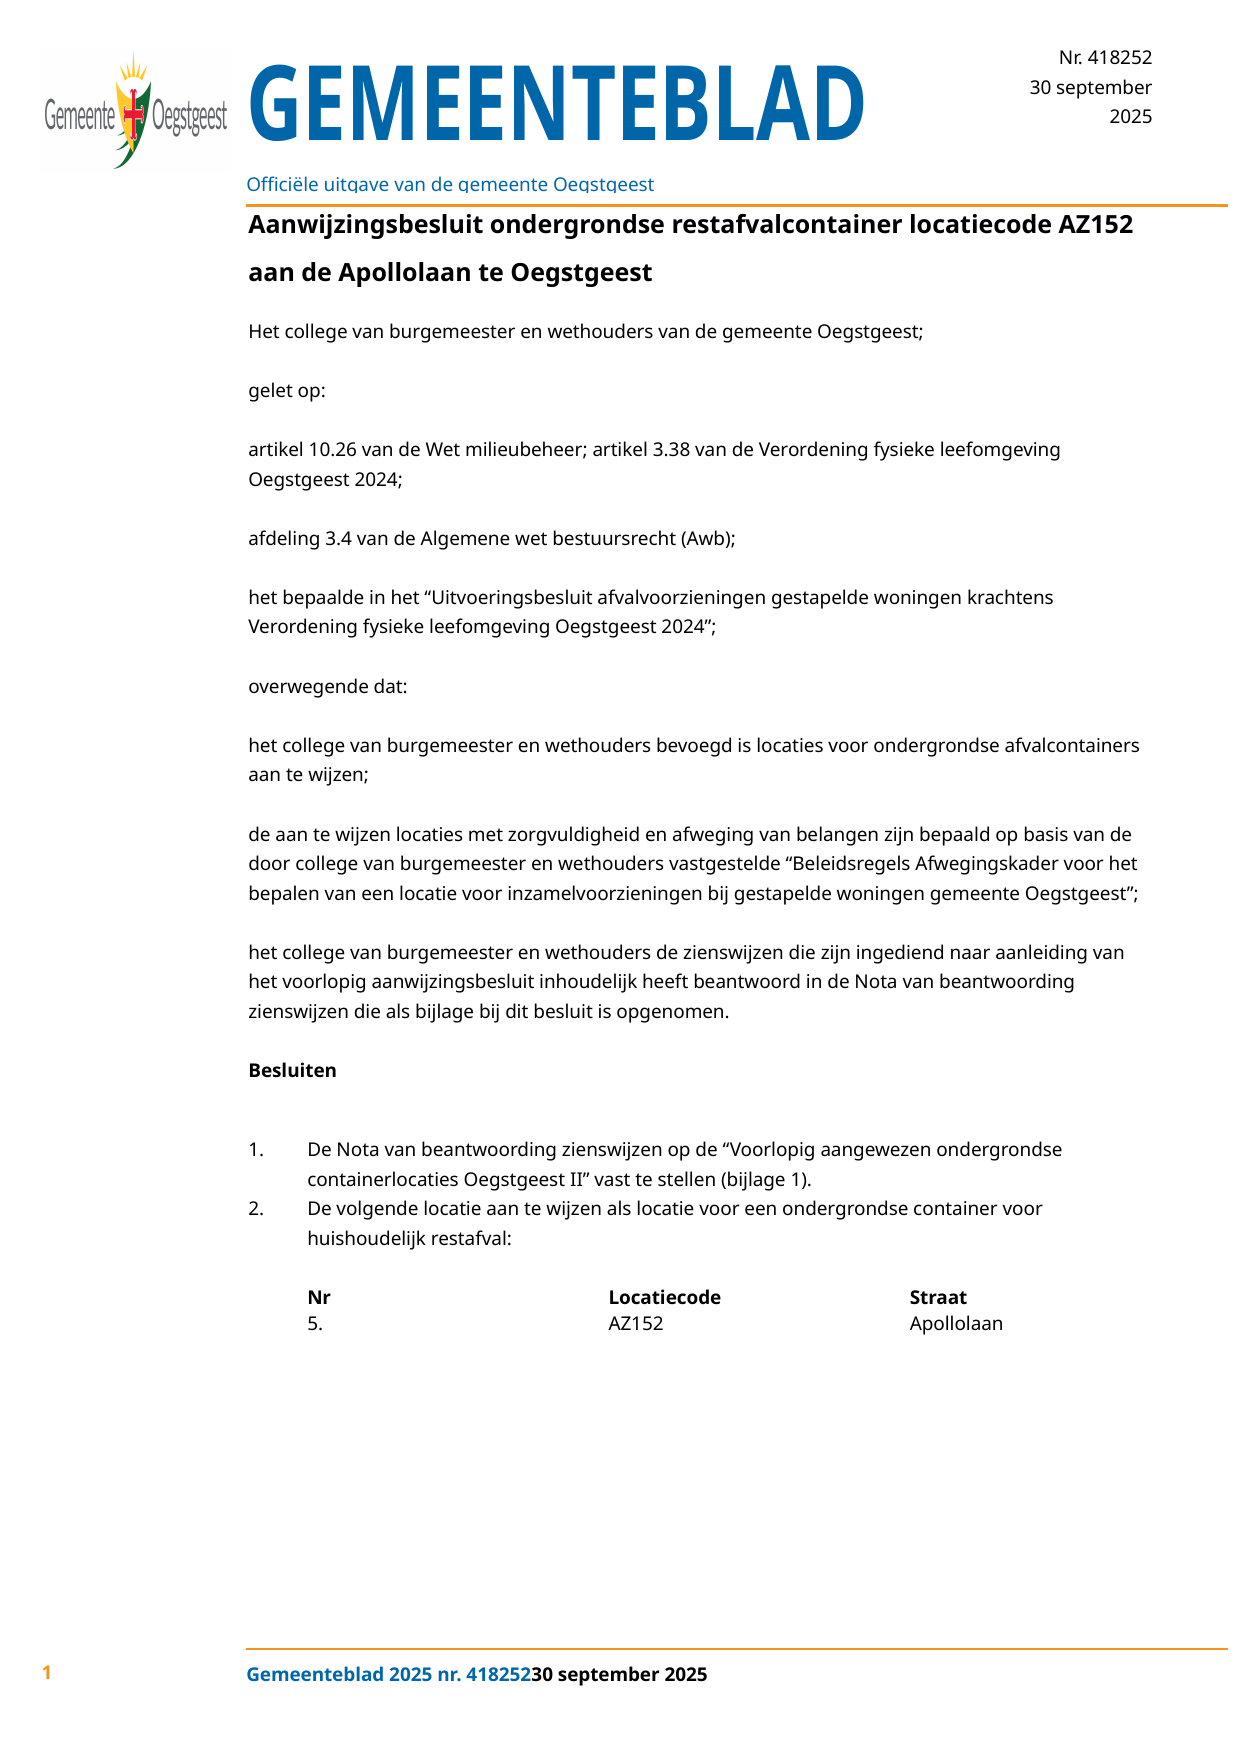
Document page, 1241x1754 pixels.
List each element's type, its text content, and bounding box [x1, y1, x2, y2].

table_header Straat [910, 1284, 1211, 1310]
table_cell 5. [307, 1310, 608, 1336]
text Het college van burgemeester en wethouders van de gemeente Oegstgeest; [248, 318, 1152, 344]
list De volgende locatie aan te wijzen als locatie voor een ondergrondse container voor huishoudelijk restafval: [248, 1196, 1152, 1251]
text het college van burgemeester en wethouders bevoegd is locaties voor ondergrondse afvalcontainers aan te wijzen; [248, 732, 1152, 787]
text gelet op: [248, 377, 1152, 403]
text overwegende dat: [248, 673, 1152, 699]
table_cell AZ152 [608, 1310, 909, 1336]
text artikel 10.26 van de Wet milieubeheer; artikel 3.38 van de Verordening fysieke leefomgeving Oegstgeest 2024; [248, 436, 1152, 492]
picture [41, 47, 231, 172]
table_header Nr [307, 1284, 608, 1310]
list De Nota van beantwoording zienswijzen op de “Voorlopig aangewezen ondergrondse containerlocaties Oegstgeest II” vast te stellen (bijlage 1). [248, 1136, 1152, 1192]
text Besluiten [248, 1057, 1152, 1083]
text de aan te wijzen locaties met zorgvuldigheid en afweging van belangen zijn bepaald op basis van de door college van burgemeester en wethouders vastgestelde “Beleidsregels Afwegingskader voor het bepalen van een locatie voor inzamelvoorzieningen bij gestapelde woningen gemeente Oegstgeest”; [248, 821, 1152, 906]
table_header Locatiecode [608, 1284, 909, 1310]
text het bepaalde in het “Uitvoeringsbesluit afvalvoorzieningen gestapelde woningen krachtens Verordening fysieke leefomgeving Oegstgeest 2024”; [248, 584, 1152, 639]
text Aanwijzingsbesluit ondergrondse restafvalcontainer locatiecode AZ152 aan de Apollolaan te Oegstgeest [248, 207, 1152, 288]
table_cell Apollolaan [910, 1310, 1211, 1336]
text afdeling 3.4 van de Algemene wet bestuursrecht (Awb); [248, 525, 1152, 551]
text het college van burgemeester en wethouders de zienswijzen die zijn ingediend naar aanleiding van het voorlopig aanwijzingsbesluit inhoudelijk heeft beantwoord in de Nota van beantwoording zienswijzen die als bijlage bij dit besluit is opgenomen. [248, 939, 1152, 1024]
